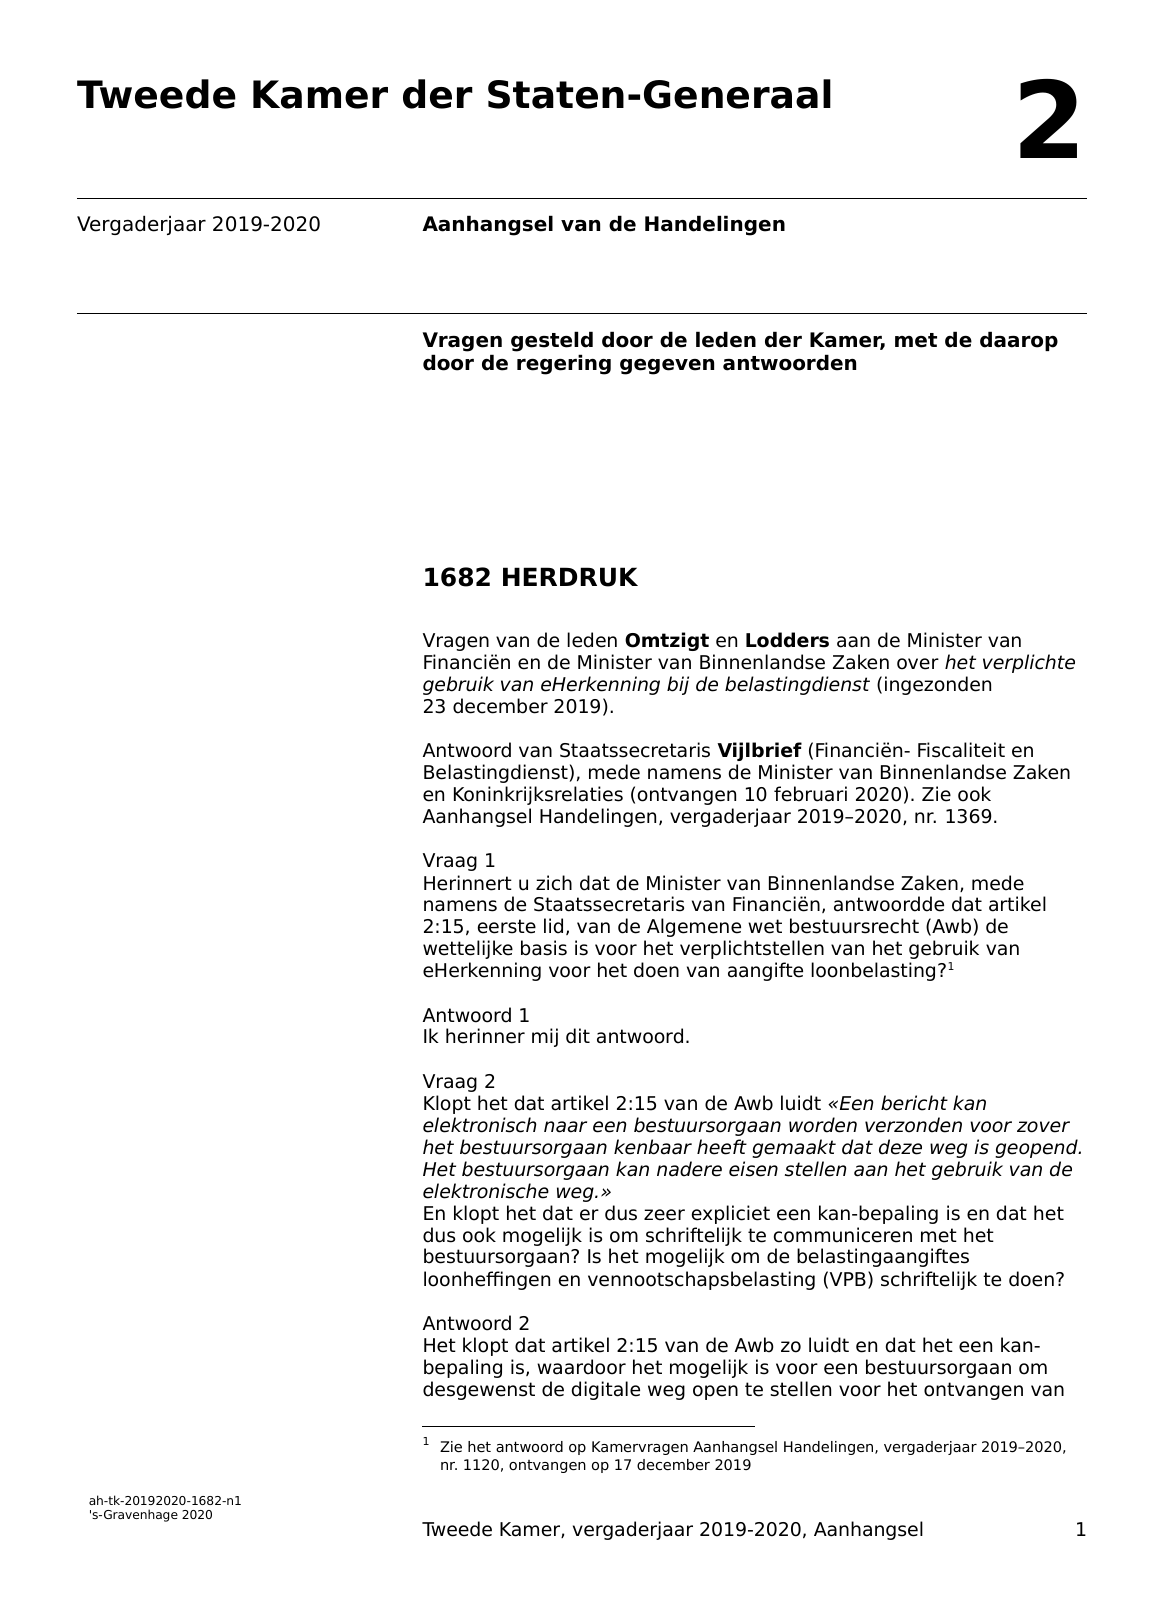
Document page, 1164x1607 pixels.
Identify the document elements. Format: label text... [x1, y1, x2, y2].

table_cell Vragen gesteld door de leden der Kamer, met de daarop door de regering gegeven antwoorden [422, 314, 1087, 375]
text Antwoord van Staatssecretaris Vijlbrief (Financiën- Fiscaliteit en Belastingdienst), mede namens de Minister van Binnenlandse Zaken en Koninkrijksrelaties (ontvangen 10 februari 2020). Zie ook Aanhangsel Handelingen, vergaderjaar 2019–2020, nr. 1369. [422, 740, 1087, 828]
table_cell Aanhangsel van de Handelingen [422, 199, 1087, 313]
text Antwoord 2 [422, 1313, 1087, 1334]
table_cell Vergaderjaar 2019-2020 [77, 199, 422, 313]
table_header Tweede Kamer der Staten-Generaal [77, 59, 886, 198]
text ah-tk-20192020-1682-n1 [88, 1494, 323, 1508]
text Zie het antwoord op Kamervragen Aanhangsel Handelingen, vergaderjaar 2019–2020, nr. 1120, ontvangen op 17 december 2019 [422, 1435, 1087, 1474]
text Het klopt dat artikel 2:15 van de Awb zo luidt en dat het een kan-bepaling is, waardoor het mogelijk is voor een bestuursorgaan om desgewenst de digitale weg open te stellen voor het ontvangen van [422, 1334, 1087, 1401]
text En klopt het dat er dus zeer expliciet een kan-bepaling is en dat het dus ook mogelijk is om schriftelijk te communiceren met het bestuursorgaan? Is het mogelijk om de belastingaangiftes loonheffingen en vennootschapsbelasting (VPB) schriftelijk te doen? [422, 1202, 1087, 1290]
text Herinnert u zich dat de Minister van Binnenlandse Zaken, mede namens de Staatssecretaris van Financiën, antwoordde dat artikel 2:15, eerste lid, van de Algemene wet bestuursrecht (Awb) de wettelijke basis is voor het verplichtstellen van het gebruik van eHerkenning voor het doen van aangifte loonbelasting? [422, 872, 1087, 982]
text Antwoord 1 [422, 1004, 1087, 1026]
table_header 2 [886, 59, 1087, 198]
text 's-Gravenhage 2020 [88, 1508, 323, 1522]
text Vragen van de leden Omtzigt en Lodders aan de Minister van Financiën en de Minister van Binnenlandse Zaken over het verplichte gebruik van eHerkenning bij de belastingdienst (ingezonden 23 december 2019). [422, 630, 1087, 718]
text Vraag 1 [422, 850, 1087, 872]
text 1682 HERDRUK [422, 563, 1087, 592]
text Ik herinner mij dit antwoord. [422, 1026, 1087, 1048]
text Vraag 2 [422, 1071, 1087, 1093]
table_cell [77, 314, 422, 375]
text Klopt het dat artikel 2:15 van de Awb luidt «Een bericht kan elektronisch naar een bestuursorgaan worden verzonden voor zover het bestuursorgaan kenbaar heeft gemaakt dat deze weg is geopend. Het bestuursorgaan kan nadere eisen stellen aan het gebruik van de elektronische weg.» [422, 1093, 1087, 1202]
